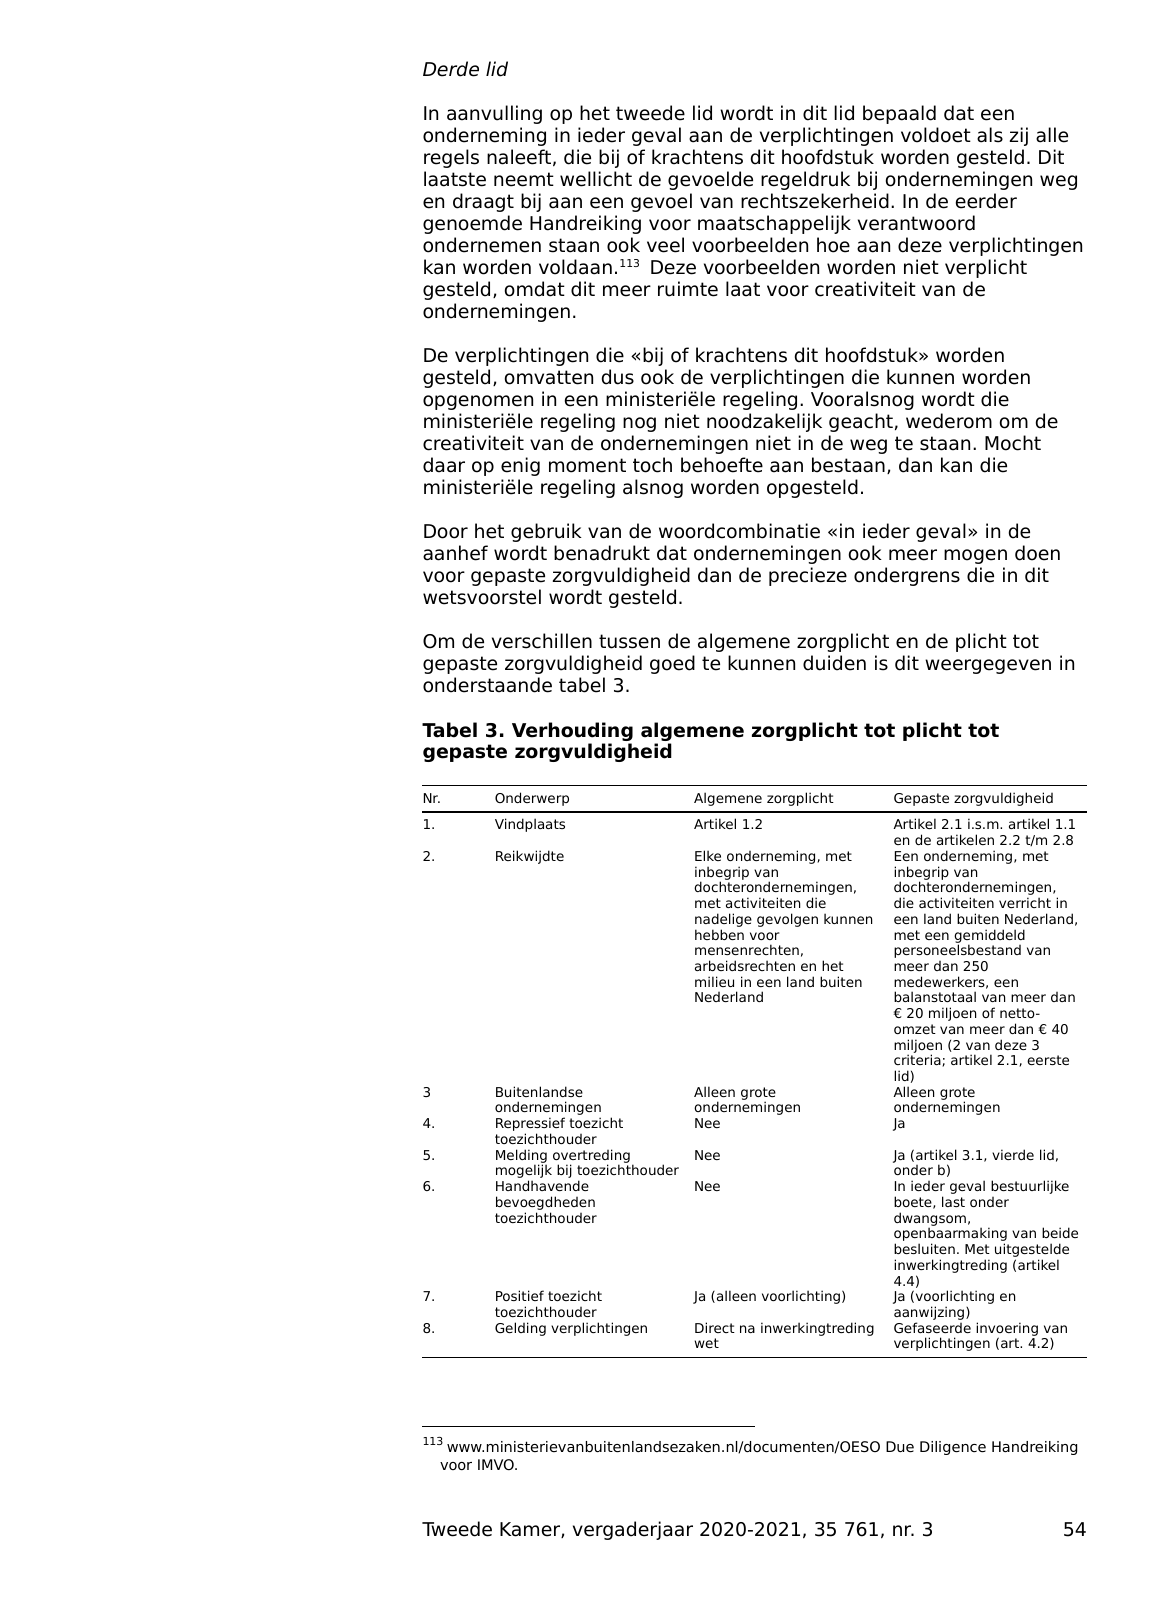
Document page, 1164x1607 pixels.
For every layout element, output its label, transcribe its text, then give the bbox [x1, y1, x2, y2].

table_cell Ja [887, 1116, 1087, 1147]
text In aanvulling op het tweede lid wordt in dit lid bepaald dat een onderneming in ieder geval aan de verplichtingen voldoet als zij alle regels naleeft, die bij of krachtens dit hoofdstuk worden gesteld. Dit laatste neemt wellicht de gevoelde regeldruk bij ondernemingen weg en draagt bij aan een gevoel van rechtszekerheid. In de eerder genoemde Handreiking voor maatschappelijk verantwoord ondernemen staan ook veel voorbeelden hoe aan deze verplichtingen kan worden voldaan. Deze voorbeelden worden niet verplicht gesteld, omdat dit meer ruimte laat voor creativiteit van de ondernemingen. [422, 103, 1087, 323]
table_cell Gelding verplichtingen [489, 1321, 688, 1357]
table_cell Buitenlandse ondernemingen [489, 1085, 688, 1116]
table_cell In ieder geval bestuurlijke boete, last onder dwangsom, openbaarmaking van beide besluiten. Met uitgestelde inwerkingtreding (artikel 4.4) [887, 1179, 1087, 1289]
table_cell Artikel 2.1 i.s.m. artikel 1.1 en de artikelen 2.2 t/m 2.8 [887, 813, 1087, 849]
table_header Nr. [422, 786, 489, 811]
text Om de verschillen tussen de algemene zorgplicht en de plicht tot gepaste zorgvuldigheid goed te kunnen duiden is dit weergegeven in onderstaande tabel 3. [422, 631, 1087, 697]
table_cell Nee [688, 1179, 887, 1289]
text De verplichtingen die «bij of krachtens dit hoofdstuk» worden gesteld, omvatten dus ook de verplichtingen die kunnen worden opgenomen in een ministeriële regeling. Vooralsnog wordt die ministeriële regeling nog niet noodzakelijk geacht, wederom om de creativiteit van de ondernemingen niet in de weg te staan. Mocht daar op enig moment toch behoefte aan bestaan, dan kan die ministeriële regeling alsnog worden opgesteld. [422, 345, 1087, 499]
table_cell Reikwijdte [489, 849, 688, 1084]
table_cell 5. [422, 1148, 489, 1179]
table_cell 1. [422, 813, 489, 849]
table_cell 8. [422, 1321, 489, 1357]
table_cell Direct na inwerkingtreding wet [688, 1321, 887, 1357]
table_cell Alleen grote ondernemingen [688, 1085, 887, 1116]
table_cell 4. [422, 1116, 489, 1147]
table_cell 6. [422, 1179, 489, 1289]
table_cell Elke onderneming, met inbegrip van dochterondernemingen, met activiteiten die nadelige gevolgen kunnen hebben voor mensenrechten, arbeidsrechten en het milieu in een land buiten Nederland [688, 849, 887, 1084]
table_cell Artikel 1.2 [688, 813, 887, 849]
table_cell 2. [422, 849, 489, 1084]
table_header Algemene zorgplicht [688, 786, 887, 811]
table_cell Melding overtreding mogelijk bij toezichthouder [489, 1148, 688, 1179]
table_cell 3 [422, 1085, 489, 1116]
table_cell Repressief toezicht toezichthouder [489, 1116, 688, 1147]
table_cell Ja (voorlichting en aanwijzing) [887, 1289, 1087, 1321]
table_cell Vindplaats [489, 813, 688, 849]
table_cell Nee [688, 1148, 887, 1179]
table_cell Gefaseerde invoering van verplichtingen (art. 4.2) [887, 1321, 1087, 1357]
table_cell Alleen grote ondernemingen [887, 1085, 1087, 1116]
subtitle Tabel 3. Verhouding algemene zorgplicht tot plicht tot gepaste zorgvuldigheid [422, 719, 1087, 763]
subtitle Derde lid [422, 59, 1087, 81]
table_cell Ja (artikel 3.1, vierde lid, onder b) [887, 1148, 1087, 1179]
table_cell Handhavende bevoegdheden toezichthouder [489, 1179, 688, 1289]
table_cell 7. [422, 1289, 489, 1321]
table_header Onderwerp [489, 786, 688, 811]
table_cell Ja (alleen voorlichting) [688, 1289, 887, 1321]
table_cell Positief toezicht toezichthouder [489, 1289, 688, 1321]
table_cell Een onderneming, met inbegrip van dochterondernemingen, die activiteiten verricht in een land buiten Nederland, met een gemiddeld personeelsbestand van meer dan 250 medewerkers, een balanstotaal van meer dan € 20 miljoen of netto-omzet van meer dan € 40 miljoen (2 van deze 3 criteria; artikel 2.1, eerste lid) [887, 849, 1087, 1084]
table_cell Nee [688, 1116, 887, 1147]
table_header Gepaste zorgvuldigheid [887, 786, 1087, 811]
text www.ministerievanbuitenlandsezaken.nl/documenten/OESO Due Diligence Handreiking voor IMVO. [422, 1435, 1087, 1474]
text Door het gebruik van de woordcombinatie «in ieder geval» in de aanhef wordt benadrukt dat ondernemingen ook meer mogen doen voor gepaste zorgvuldigheid dan de precieze ondergrens die in dit wetsvoorstel wordt gesteld. [422, 521, 1087, 609]
